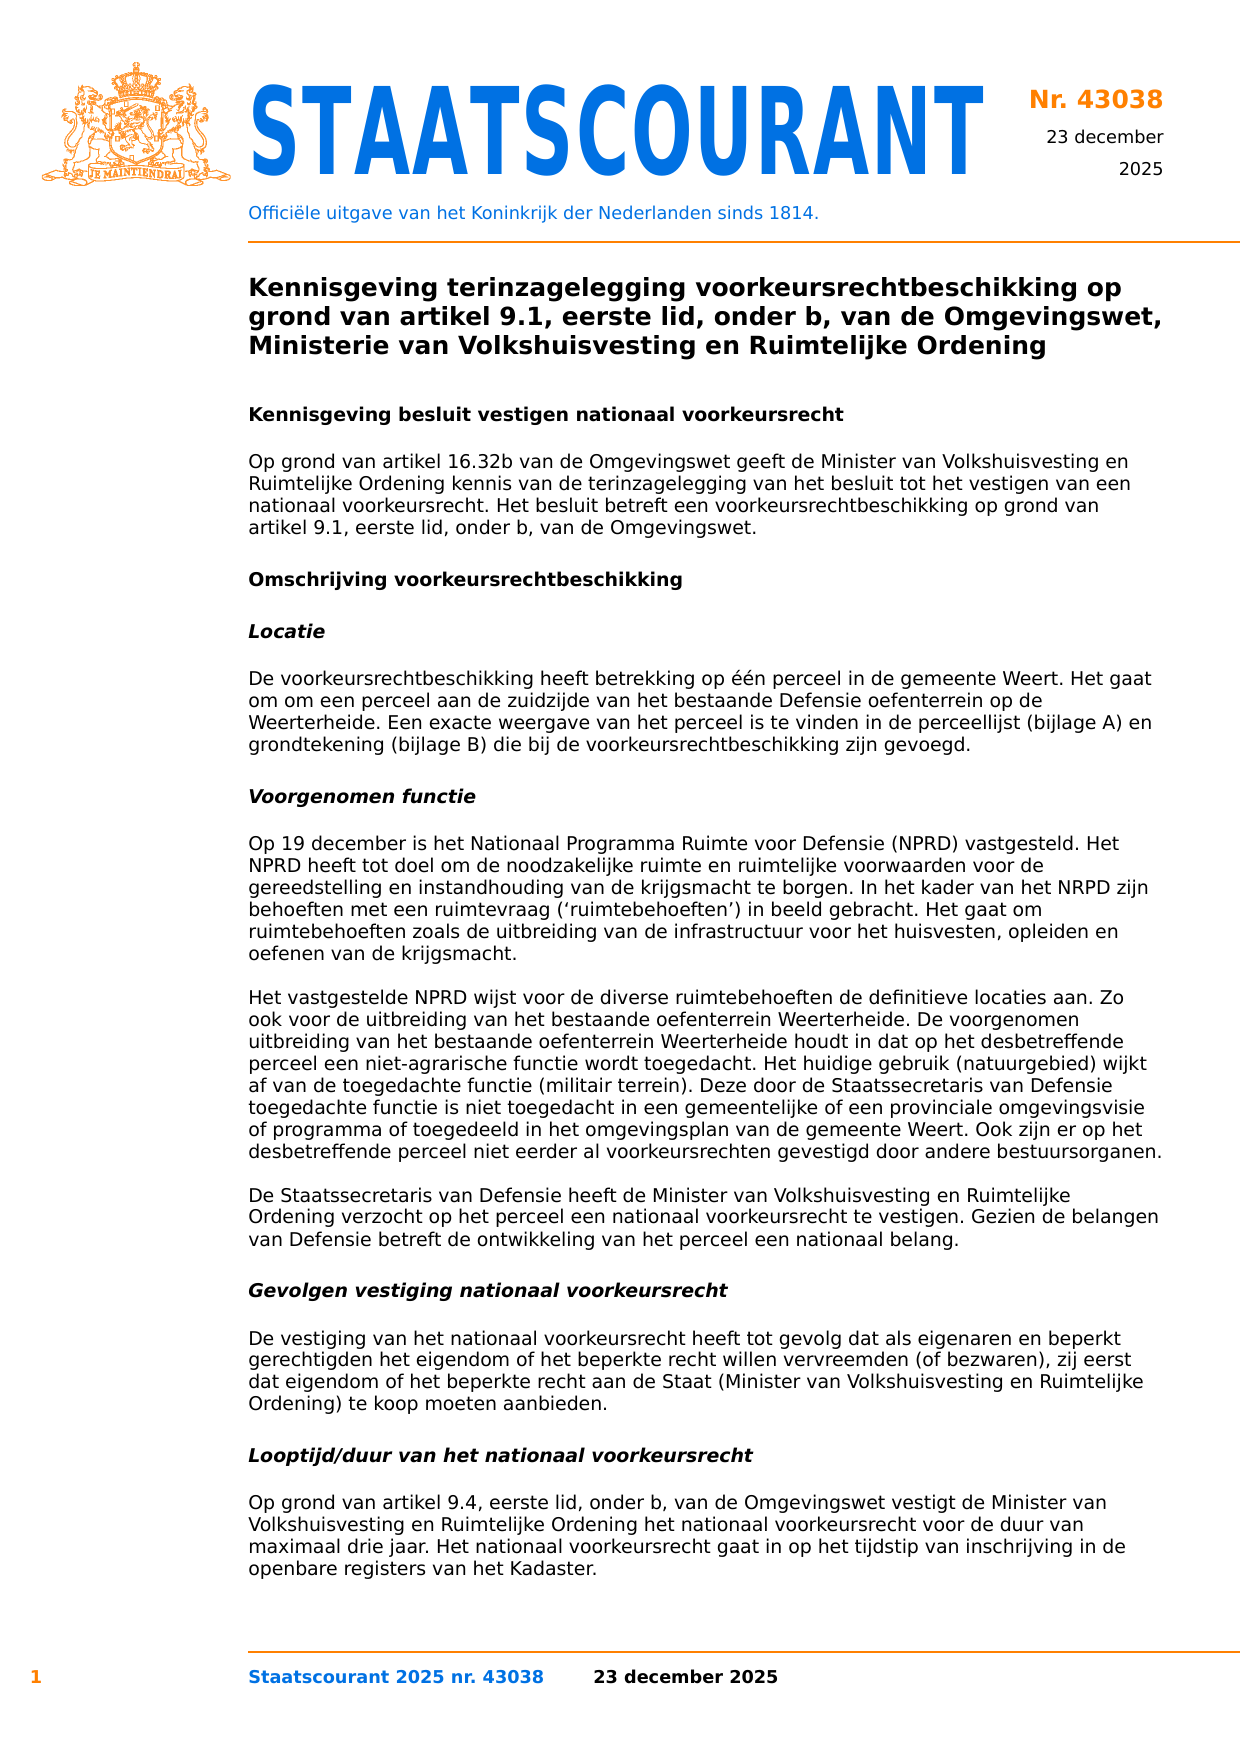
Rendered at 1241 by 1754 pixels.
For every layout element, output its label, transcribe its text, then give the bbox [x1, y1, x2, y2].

table_header [25, 62, 248, 241]
text De Staatssecretaris van Defensie heeft de Minister van Volkshuisvesting en Ruimtelijke Ordening verzocht op het perceel een nationaal voorkeursrecht te vestigen. Gezien de belangen van Defensie betreft de ontwikkeling van het perceel een nationaal belang. [248, 1184, 1163, 1250]
picture [41, 62, 231, 186]
subtitle Looptijd/duur van het nationaal voorkeursrecht [248, 1445, 1163, 1467]
text De voorkeursrechtbeschikking heeft betrekking op één perceel in de gemeente Weert. Het gaat om om een perceel aan de zuidzijde van het bestaande Defensie oefenterrein op de Weerterheide. Een exacte weergave van het perceel is te vinden in de perceellijst (bijlage A) en grondtekening (bijlage B) die bij de voorkeursrechtbeschikking zijn gevoegd. [248, 668, 1163, 756]
table_cell Officiële uitgave van het Koninkrijk der Nederlanden sinds 1814. [248, 203, 1240, 241]
subtitle Kennisgeving besluit vestigen nationaal voorkeursrecht [248, 404, 1163, 426]
text Op grond van artikel 16.32b van de Omgevingswet geeft de Minister van Volkshuisvesting en Ruimtelijke Ordening kennis van de terinzagelegging van het besluit tot het vestigen van een nationaal voorkeursrecht. Het besluit betreft een voorkeursrechtbeschikking op grond van artikel 9.1, eerste lid, onder b, van de Omgevingswet. [248, 451, 1163, 539]
text De vestiging van het nationaal voorkeursrecht heeft tot gevolg dat als eigenaren en beperkt gerechtigden het eigendom of het beperkte recht willen vervreemden (of bezwaren), zij eerst dat eigendom of het beperkte recht aan de Staat (Minister van Volkshuisvesting en Ruimtelijke Ordening) te koop moeten aanbieden. [248, 1327, 1163, 1415]
subtitle Omschrijving voorkeursrechtbeschikking [248, 569, 1163, 591]
table_header STAATSCOURANT [248, 62, 998, 203]
text Op grond van artikel 9.4, eerste lid, onder b, van de Omgevingswet vestigt de Minister van Volkshuisvesting en Ruimtelijke Ordening het nationaal voorkeursrecht voor de duur van maximaal drie jaar. Het nationaal voorkeursrecht gaat in op het tijdstip van inschrijving in de openbare registers van het Kadaster. [248, 1492, 1163, 1580]
subtitle Gevolgen vestiging nationaal voorkeursrecht [248, 1280, 1163, 1302]
text Het vastgestelde NPRD wijst voor de diverse ruimtebehoeften de definitieve locaties aan. Zo ook voor de uitbreiding van het bestaande oefenterrein Weerterheide. De voorgenomen uitbreiding van het bestaande oefenterrein Weerterheide houdt in dat op het desbetreffende perceel een niet-agrarische functie wordt toegedacht. Het huidige gebruik (natuurgebied) wijkt af van de toegedachte functie (militair terrein). Deze door de Staatssecretaris van Defensie toegedachte functie is niet toegedacht in een gemeentelijke of een provinciale omgevingsvisie of programma of toegedeeld in het omgevingsplan van de gemeente Weert. Ook zijn er op het desbetreffende perceel niet eerder al voorkeursrechten gevestigd door andere bestuursorganen. [248, 987, 1163, 1163]
table_header Nr. 43038 [998, 62, 1240, 121]
subtitle Locatie [248, 621, 1163, 643]
table_cell 23 december [998, 121, 1240, 153]
text Op 19 december is het Nationaal Programma Ruimte voor Defensie (NPRD) vastgesteld. Het NPRD heeft tot doel om de noodzakelijke ruimte en ruimtelijke voorwaarden voor de gereedstelling en instandhouding van de krijgsmacht te borgen. In het kader van het NRPD zijn behoeften met een ruimtevraag (‘ruimtebehoeften’) in beeld gebracht. Het gaat om ruimtebehoeften zoals de uitbreiding van de infrastructuur voor het huisvesten, opleiden en oefenen van de krijgsmacht. [248, 833, 1163, 965]
table_cell 2025 [998, 153, 1240, 203]
subtitle Voorgenomen functie [248, 786, 1163, 808]
subtitle Kennisgeving terinzagelegging voorkeursrechtbeschikking op grond van artikel 9.1, eerste lid, onder b, van de Omgevingswet, Ministerie van Volkshuisvesting en Ruimtelijke Ordening [248, 273, 1163, 361]
